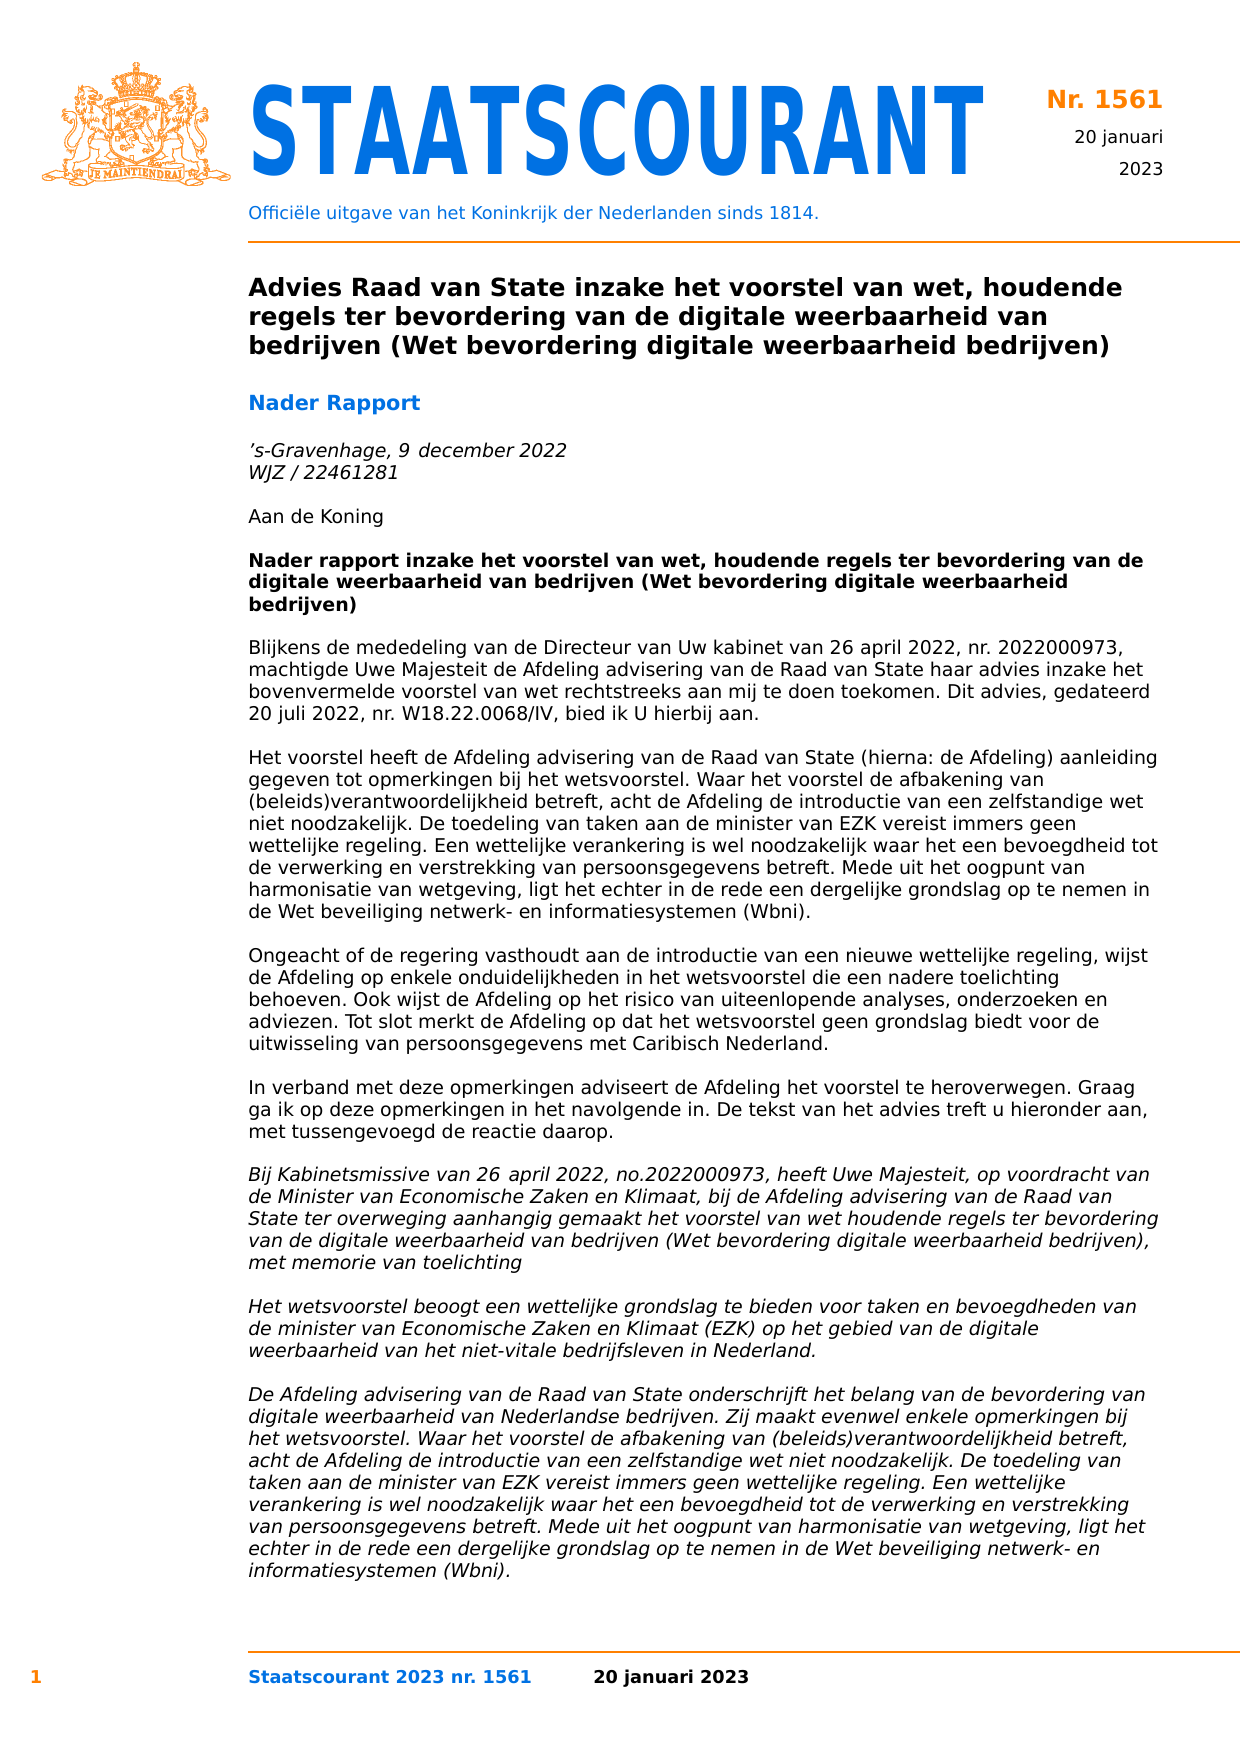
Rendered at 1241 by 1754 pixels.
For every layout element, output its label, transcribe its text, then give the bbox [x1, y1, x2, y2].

text ’s-Gravenhage, 9 december 2022 [248, 440, 1163, 462]
picture [41, 62, 231, 186]
text Nader rapport inzake het voorstel van wet, houdende regels ter bevordering van de digitale weerbaarheid van bedrijven (Wet bevordering digitale weerbaarheid bedrijven) [248, 549, 1163, 615]
table_header STAATSCOURANT [248, 62, 998, 203]
text Bij Kabinetsmissive van 26 april 2022, no.2022000973, heeft Uwe Majesteit, op voordracht van de Minister van Economische Zaken en Klimaat, bij de Afdeling advisering van de Raad van State ter overweging aanhangig gemaakt het voorstel van wet houdende regels ter bevordering van de digitale weerbaarheid van bedrijven (Wet bevordering digitale weerbaarheid bedrijven), met memorie van toelichting [248, 1164, 1163, 1274]
subtitle Advies Raad van State inzake het voorstel van wet, houdende regels ter bevordering van de digitale weerbaarheid van bedrijven (Wet bevordering digitale weerbaarheid bedrijven) [248, 273, 1163, 361]
table_header [25, 62, 248, 241]
text De Afdeling advisering van de Raad van State onderschrijft het belang van de bevordering van digitale weerbaarheid van Nederlandse bedrijven. Zij maakt evenwel enkele opmerkingen bij het wetsvoorstel. Waar het voorstel de afbakening van (beleids)verantwoordelijkheid betreft, acht de Afdeling de introductie van een zelfstandige wet niet noodzakelijk. De toedeling van taken aan de minister van EZK vereist immers geen wettelijke regeling. Een wettelijke verankering is wel noodzakelijk waar het een bevoegdheid tot de verwerking en verstrekking van persoonsgegevens betreft. Mede uit het oogpunt van harmonisatie van wetgeving, ligt het echter in de rede een dergelijke grondslag op te nemen in de Wet beveiliging netwerk- en informatiesystemen (Wbni). [248, 1384, 1163, 1582]
table_cell Officiële uitgave van het Koninkrijk der Nederlanden sinds 1814. [248, 203, 1240, 241]
table_cell 2023 [998, 153, 1240, 203]
text Het wetsvoorstel beoogt een wettelijke grondslag te bieden voor taken en bevoegdheden van de minister van Economische Zaken en Klimaat (EZK) op het gebied van de digitale weerbaarheid van het niet-vitale bedrijfsleven in Nederland. [248, 1296, 1163, 1362]
text WJZ / 22461281 [248, 462, 1163, 484]
table_header Nr. 1561 [998, 62, 1240, 121]
text In verband met deze opmerkingen adviseert de Afdeling het voorstel te heroverwegen. Graag ga ik op deze opmerkingen in het navolgende in. De tekst van het advies treft u hieronder aan, met tussengevoegd de reactie daarop. [248, 1077, 1163, 1142]
subtitle Nader Rapport [248, 391, 1163, 415]
text Ongeacht of de regering vasthoudt aan de introductie van een nieuwe wettelijke regeling, wijst de Afdeling op enkele onduidelijkheden in het wetsvoorstel die een nadere toelichting behoeven. Ook wijst de Afdeling op het risico van uiteenlopende analyses, onderzoeken en adviezen. Tot slot merkt de Afdeling op dat het wetsvoorstel geen grondslag biedt voor de uitwisseling van persoonsgegevens met Caribisch Nederland. [248, 945, 1163, 1055]
text Aan de Koning [248, 506, 1163, 528]
table_cell 20 januari [998, 121, 1240, 153]
text Blijkens de mededeling van de Directeur van Uw kabinet van 26 april 2022, nr. 2022000973, machtigde Uwe Majesteit de Afdeling advisering van de Raad van State haar advies inzake het bovenvermelde voorstel van wet rechtstreeks aan mij te doen toekomen. Dit advies, gedateerd 20 juli 2022, nr. W18.22.0068/IV, bied ik U hierbij aan. [248, 637, 1163, 725]
text Het voorstel heeft de Afdeling advisering van de Raad van State (hierna: de Afdeling) aanleiding gegeven tot opmerkingen bij het wetsvoorstel. Waar het voorstel de afbakening van (beleids)verantwoordelijkheid betreft, acht de Afdeling de introductie van een zelfstandige wet niet noodzakelijk. De toedeling van taken aan de minister van EZK vereist immers geen wettelijke regeling. Een wettelijke verankering is wel noodzakelijk waar het een bevoegdheid tot de verwerking en verstrekking van persoonsgegevens betreft. Mede uit het oogpunt van harmonisatie van wetgeving, ligt het echter in de rede een dergelijke grondslag op te nemen in de Wet beveiliging netwerk- en informatiesystemen (Wbni). [248, 747, 1163, 923]
